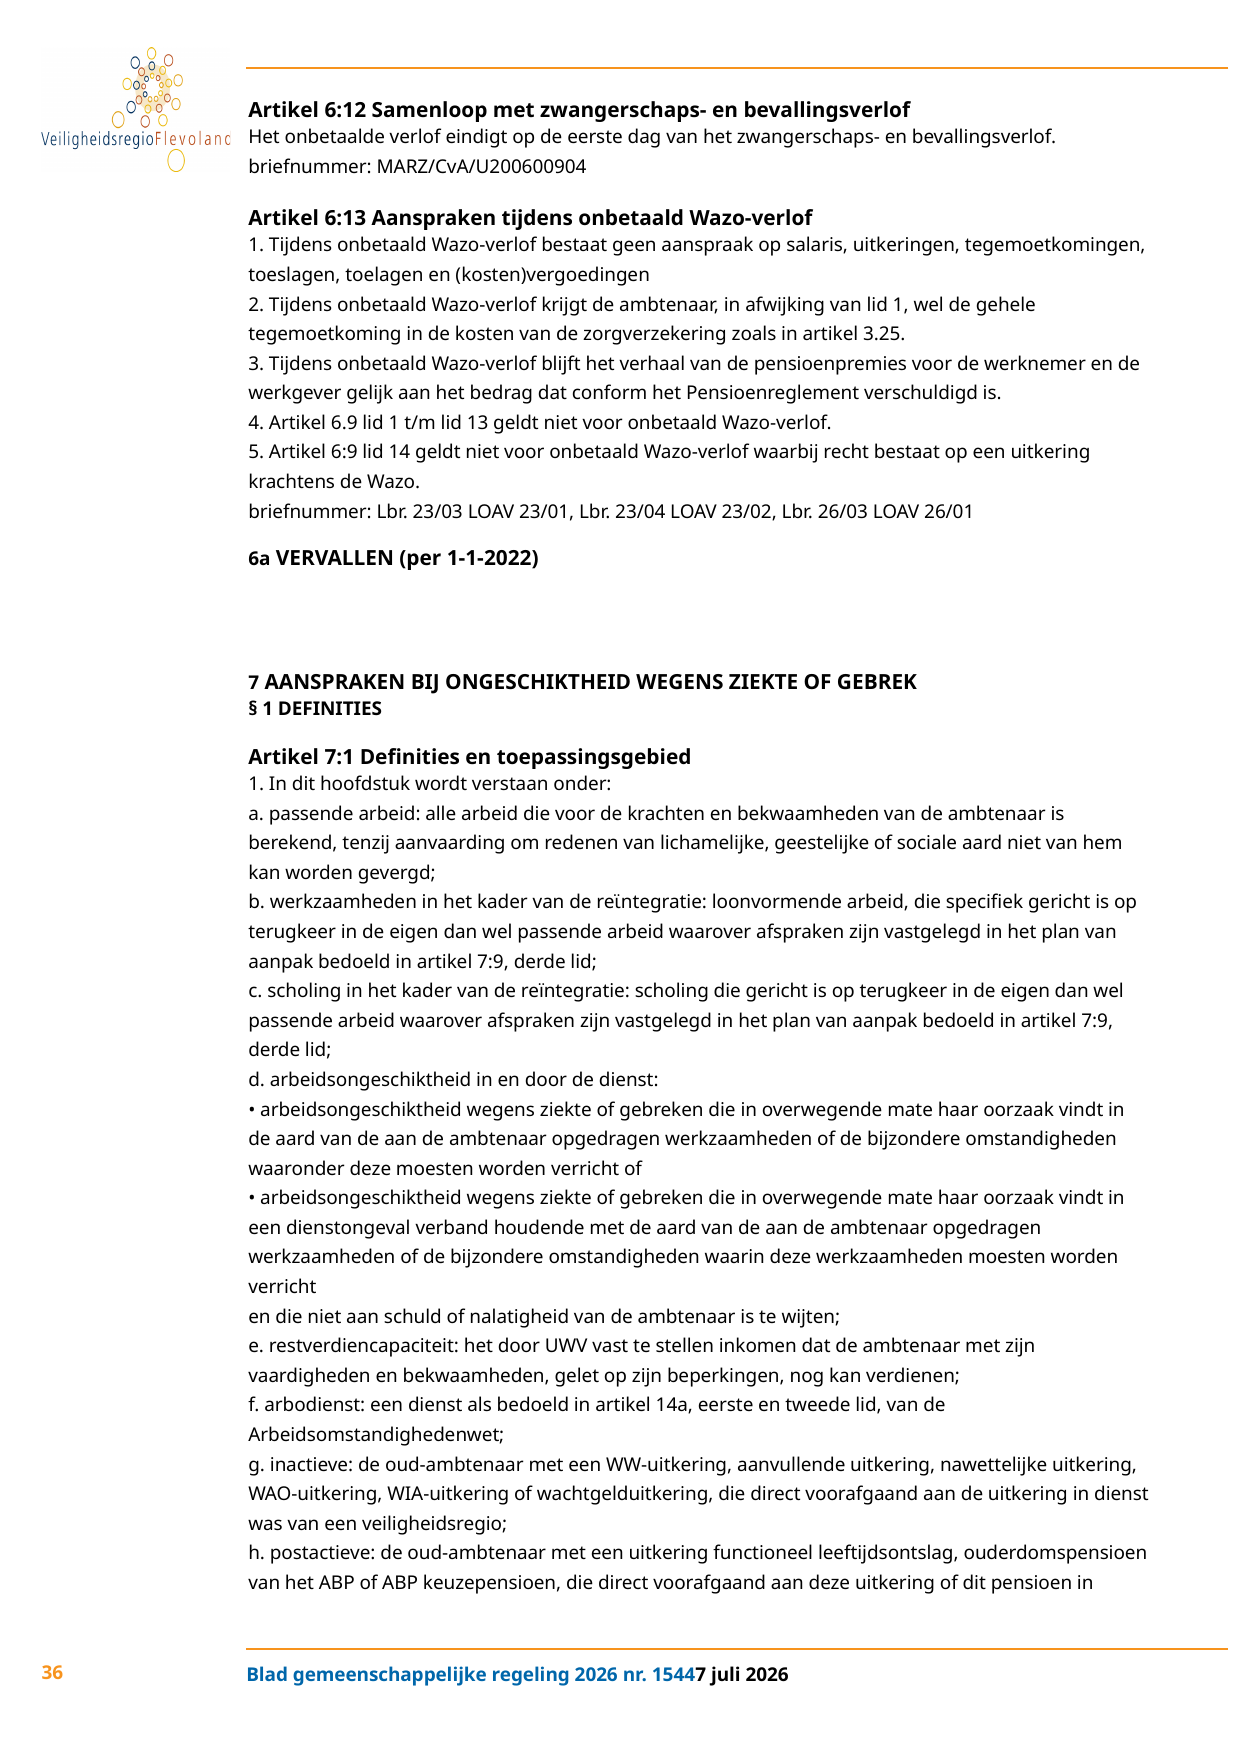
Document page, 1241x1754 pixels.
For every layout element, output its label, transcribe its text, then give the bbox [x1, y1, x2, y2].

text briefnummer: Lbr. 23/03 LOAV 23/01, Lbr. 23/04 LOAV 23/02, Lbr. 26/03 LOAV 26/01 [248, 498, 1152, 524]
picture [41, 47, 231, 172]
text a. passende arbeid: alle arbeid die voor de krachten en bekwaamheden van de ambtenaar is berekend, tenzij aanvaarding om redenen van lichamelijke, geestelijke of sociale aard niet van hem kan worden gevergd; [248, 800, 1152, 885]
text Artikel 6:12 Samenloop met zwangerschaps- en bevallingsverlof [248, 95, 1152, 123]
text • arbeidsongeschiktheid wegens ziekte of gebreken die in overwegende mate haar oorzaak vindt in een dienstongeval verband houdende met de aard van de aan de ambtenaar opgedragen werkzaamheden of de bijzondere omstandigheden waarin deze werkzaamheden moesten worden verricht [248, 1184, 1152, 1299]
text 4. Artikel 6.9 lid 1 t/m lid 13 geldt niet voor onbetaald Wazo-verlof. [248, 409, 1152, 435]
text • arbeidsongeschiktheid wegens ziekte of gebreken die in overwegende mate haar oorzaak vindt in de aard van de aan de ambtenaar opgedragen werkzaamheden of de bijzondere omstandigheden waaronder deze moesten worden verricht of [248, 1096, 1152, 1181]
text Artikel 6:13 Aanspraken tijdens onbetaald Wazo-verlof [248, 203, 1152, 232]
text § 1 DEFINITIES [248, 695, 1152, 721]
text 1. In dit hoofdstuk wordt verstaan onder: [248, 770, 1152, 796]
text briefnummer: MARZ/CvA/U200600904 [248, 153, 1152, 178]
text 5. Artikel 6:9 lid 14 geldt niet voor onbetaald Wazo-verlof waarbij recht bestaat op een uitkering krachtens de Wazo. [248, 439, 1152, 494]
text 1. Tijdens onbetaald Wazo-verlof bestaat geen aanspraak op salaris, uitkeringen, tegemoetkomingen, toeslagen, toelagen en (kosten)vergoedingen [248, 232, 1152, 287]
text 6a VERVALLEN (per 1-1-2022) [248, 543, 1152, 572]
text c. scholing in het kader van de reïntegratie: scholing die gericht is op terugkeer in de eigen dan wel passende arbeid waarover afspraken zijn vastgelegd in het plan van aanpak bedoeld in artikel 7:9, derde lid; [248, 977, 1152, 1062]
text Het onbetaalde verlof eindigt op de eerste dag van het zwangerschaps- en bevallingsverlof. [248, 123, 1152, 149]
text b. werkzaamheden in het kader van de reϊntegratie: loonvormende arbeid, die specifiek gericht is op terugkeer in de eigen dan wel passende arbeid waarover afspraken zijn vastgelegd in het plan van aanpak bedoeld in artikel 7:9, derde lid; [248, 889, 1152, 973]
text h. postactieve: de oud-ambtenaar met een uitkering functioneel leeftijdsontslag, ouderdomspensioen van het ABP of ABP keuzepensioen, die direct voorafgaand aan deze uitkering of dit pensioen in [248, 1539, 1152, 1595]
text d. arbeidsongeschiktheid in en door de dienst: [248, 1066, 1152, 1092]
text 3. Tijdens onbetaald Wazo-verlof blijft het verhaal van de pensioenpremies voor de werknemer en de werkgever gelijk aan het bedrag dat conform het Pensioenreglement verschuldigd is. [248, 350, 1152, 405]
text Artikel 7:1 Definities en toepassingsgebied [248, 742, 1152, 770]
text en die niet aan schuld of nalatigheid van de ambtenaar is te wijten; [248, 1303, 1152, 1328]
text 7 AANSPRAKEN BIJ ONGESCHIKTHEID WEGENS ZIEKTE OF GEBREK [248, 667, 1152, 695]
text e. restverdiencapaciteit: het door UWV vast te stellen inkomen dat de ambtenaar met zijn vaardigheden en bekwaamheden, gelet op zijn beperkingen, nog kan verdienen; [248, 1332, 1152, 1388]
text 2. Tijdens onbetaald Wazo-verlof krijgt de ambtenaar, in afwijking van lid 1, wel de gehele tegemoetkoming in de kosten van de zorgverzekering zoals in artikel 3.25. [248, 291, 1152, 346]
text g. inactieve: de oud-ambtenaar met een WW-uitkering, aanvullende uitkering, nawettelijke uitkering, WAO-uitkering, WIA-uitkering of wachtgelduitkering, die direct voorafgaand aan de uitkering in dienst was van een veiligheidsregio; [248, 1451, 1152, 1536]
text f. arbodienst: een dienst als bedoeld in artikel 14a, eerste en tweede lid, van de Arbeidsomstandighedenwet; [248, 1392, 1152, 1447]
